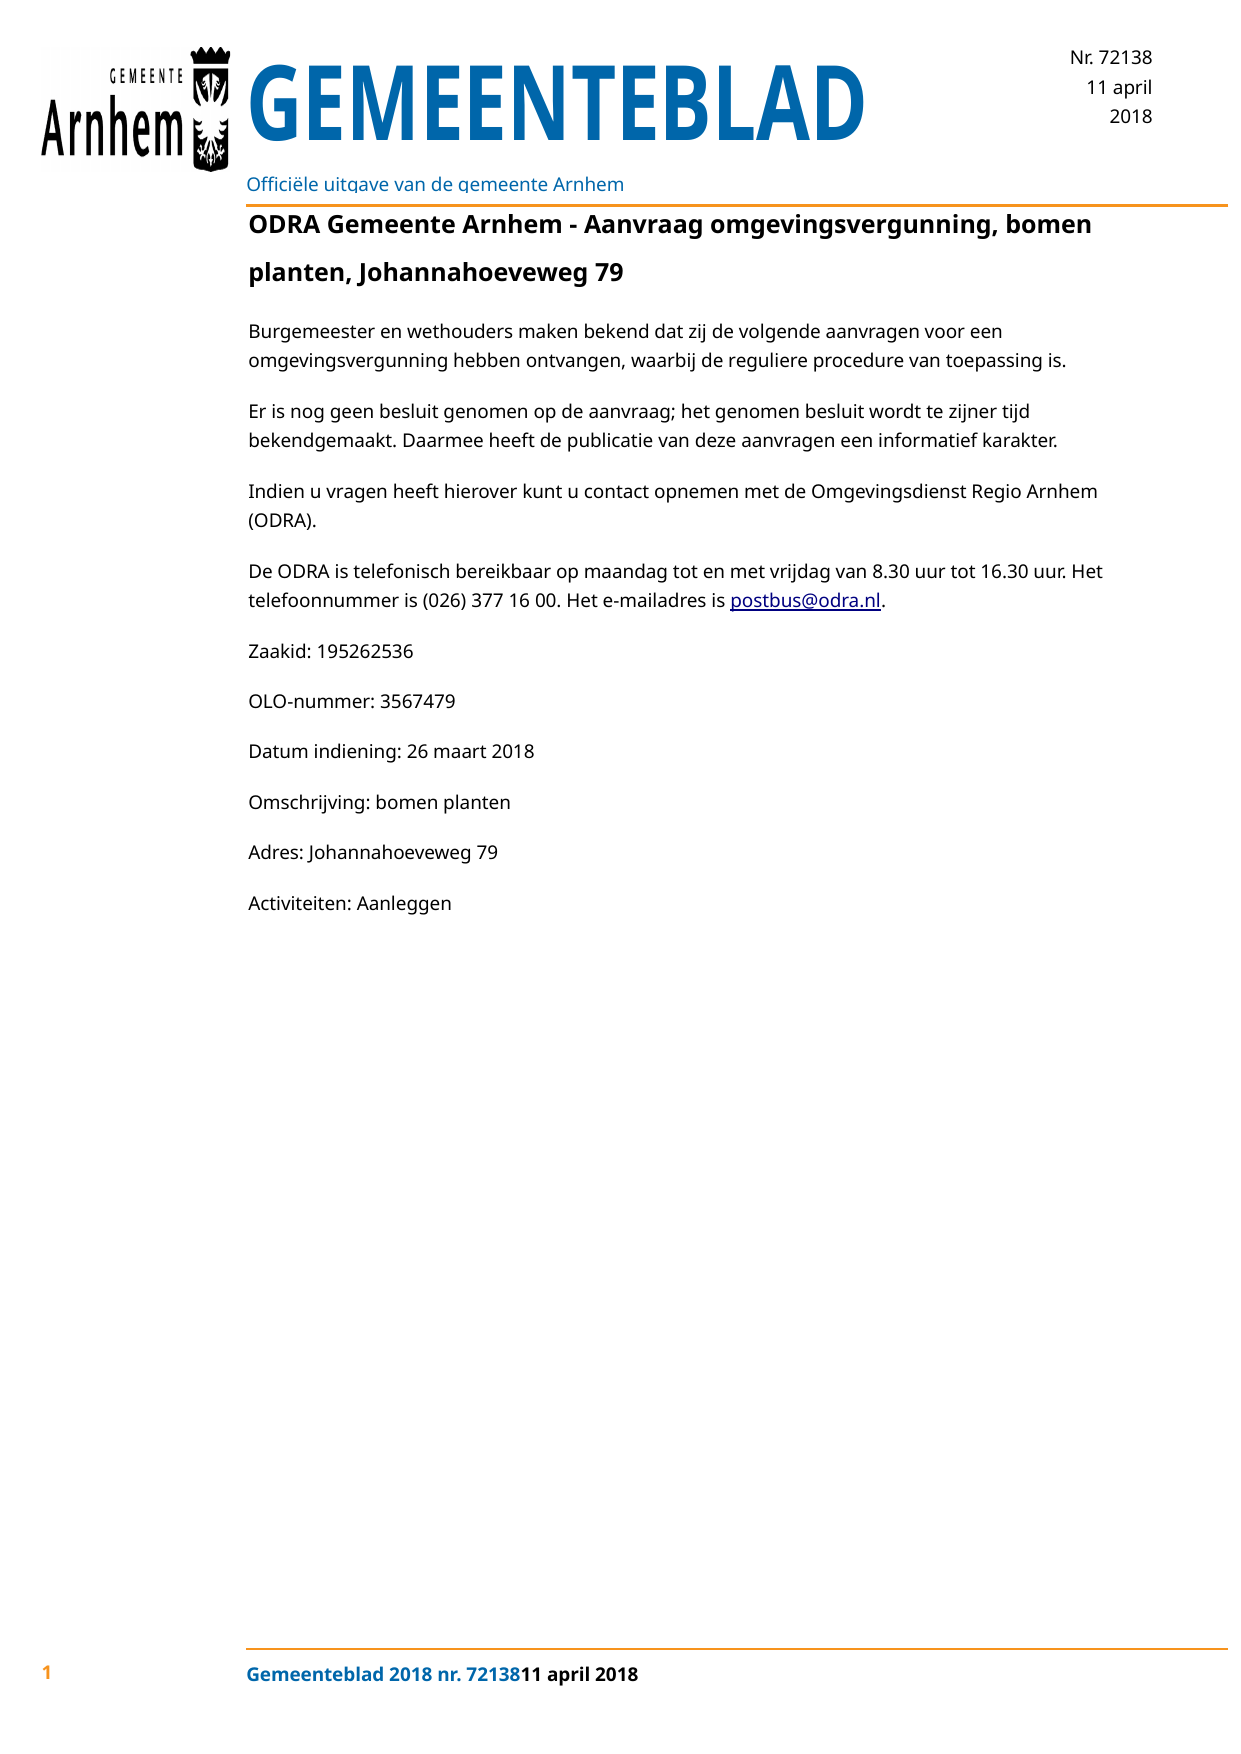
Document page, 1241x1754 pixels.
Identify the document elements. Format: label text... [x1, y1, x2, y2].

text Indien u vragen heeft hierover kunt u contact opnemen met de Omgevingsdienst Regio Arnhem (ODRA). [248, 478, 1152, 533]
text OLO-nummer: 3567479 [248, 688, 1152, 714]
text ODRA Gemeente Arnhem - Aanvraag omgevingsvergunning, bomen planten, Johannahoeveweg 79 [248, 207, 1152, 288]
text Er is nog geen besluit genomen op de aanvraag; het genomen besluit wordt te zijner tijd bekendgemaakt. Daarmee heeft de publicatie van deze aanvragen een informatief karakter. [248, 398, 1152, 453]
text Zaakid: 195262536 [248, 638, 1152, 664]
text Omschrijving: bomen planten [248, 789, 1152, 815]
text Activiteiten: Aanleggen [248, 890, 1152, 916]
text Burgemeester en wethouders maken bekend dat zij de volgende aanvragen voor een omgevingsvergunning hebben ontvangen, waarbij de reguliere procedure van toepassing is. [248, 318, 1152, 373]
text Adres: Johannahoeveweg 79 [248, 839, 1152, 865]
text Datum indiening: 26 maart 2018 [248, 739, 1152, 764]
text De ODRA is telefonisch bereikbaar op maandag tot en met vrijdag van 8.30 uur tot 16.30 uur. Het telefoonnummer is (026) 377 16 00. Het e-mailadres is postbus@odra.nl. [248, 558, 1152, 613]
picture [41, 47, 231, 172]
